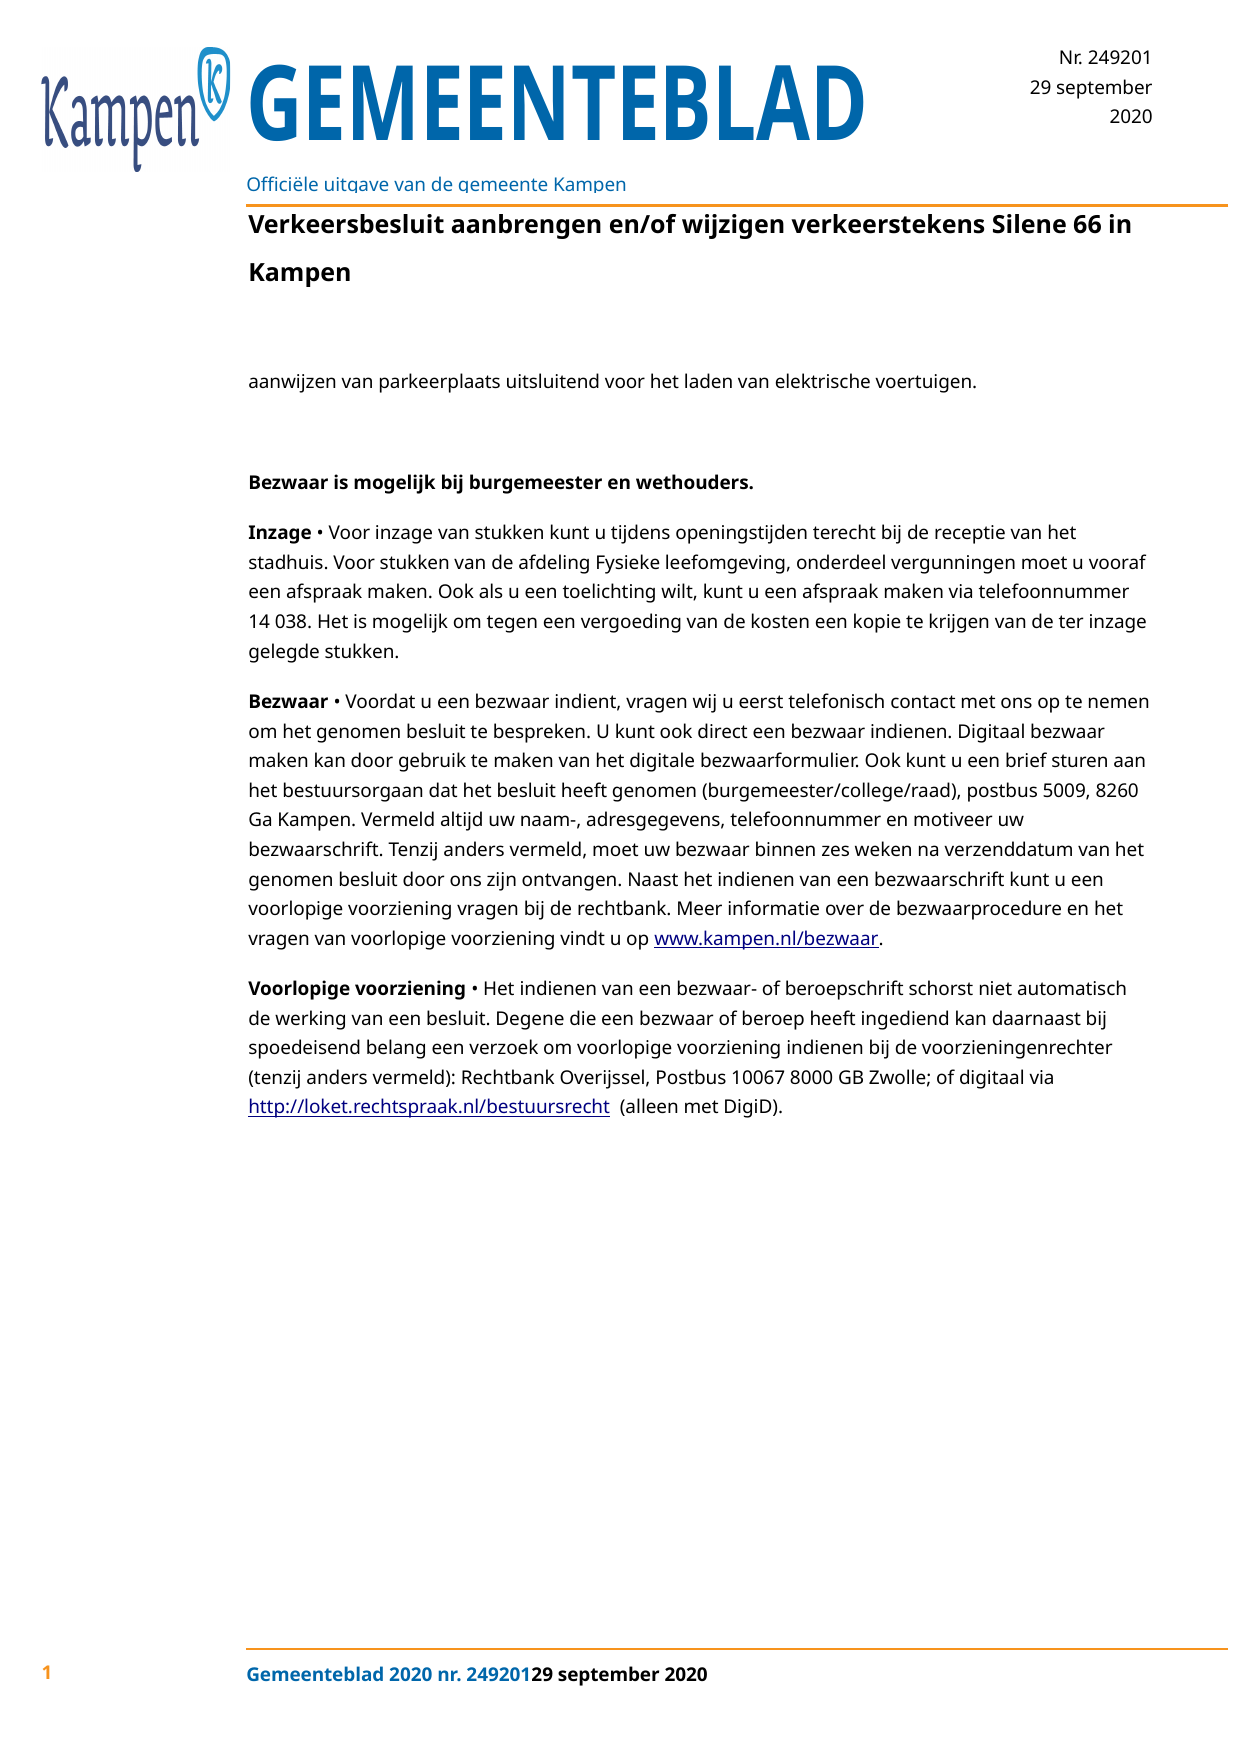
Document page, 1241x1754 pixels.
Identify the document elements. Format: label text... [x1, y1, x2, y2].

text Bezwaar is mogelijk bij burgemeester en wethouders. [248, 469, 1152, 495]
text Verkeersbesluit aanbrengen en/of wijzigen verkeerstekens Silene 66 in Kampen [248, 207, 1152, 288]
text Voorlopige voorziening • Het indienen van een bezwaar- of beroepschrift schorst niet automatisch de werking van een besluit. Degene die een bezwaar of beroep heeft ingediend kan daarnaast bij spoedeisend belang een verzoek om voorlopige voorziening indienen bij de voorzieningenrechter (tenzij anders vermeld): Rechtbank Overijssel, Postbus 10067 8000 GB Zwolle; of digitaal via http://loket.rechtspraak.nl/bestuursrecht (alleen met DigiD). [248, 975, 1152, 1119]
text aanwijzen van parkeerplaats uitsluitend voor het laden van elektrische voertuigen. [248, 368, 1152, 394]
picture [41, 47, 231, 172]
text Bezwaar • Voordat u een bezwaar indient, vragen wij u eerst telefonisch contact met ons op te nemen om het genomen besluit te bespreken. U kunt ook direct een bezwaar indienen. Digitaal bezwaar maken kan door gebruik te maken van het digitale bezwaarformulier. Ook kunt u een brief sturen aan het bestuursorgaan dat het besluit heeft genomen (burgemeester/college/raad), postbus 5009, 8260 Ga Kampen. Vermeld altijd uw naam-, adresgegevens, telefoonnummer en motiveer uw bezwaarschrift. Tenzij anders vermeld, moet uw bezwaar binnen zes weken na verzenddatum van het genomen besluit door ons zijn ontvangen. Naast het indienen van een bezwaarschrift kunt u een voorlopige voorziening vragen bij de rechtbank. Meer informatie over de bezwaarprocedure en het vragen van voorlopige voorziening vindt u op www.kampen.nl/bezwaar. [248, 688, 1152, 951]
text Inzage • Voor inzage van stukken kunt u tijdens openingstijden terecht bij de receptie van het stadhuis. Voor stukken van de afdeling Fysieke leefomgeving, onderdeel vergunningen moet u vooraf een afspraak maken. Ook als u een toelichting wilt, kunt u een afspraak maken via telefoonnummer 14 038. Het is mogelijk om tegen een vergoeding van de kosten een kopie te krijgen van de ter inzage gelegde stukken. [248, 519, 1152, 664]
